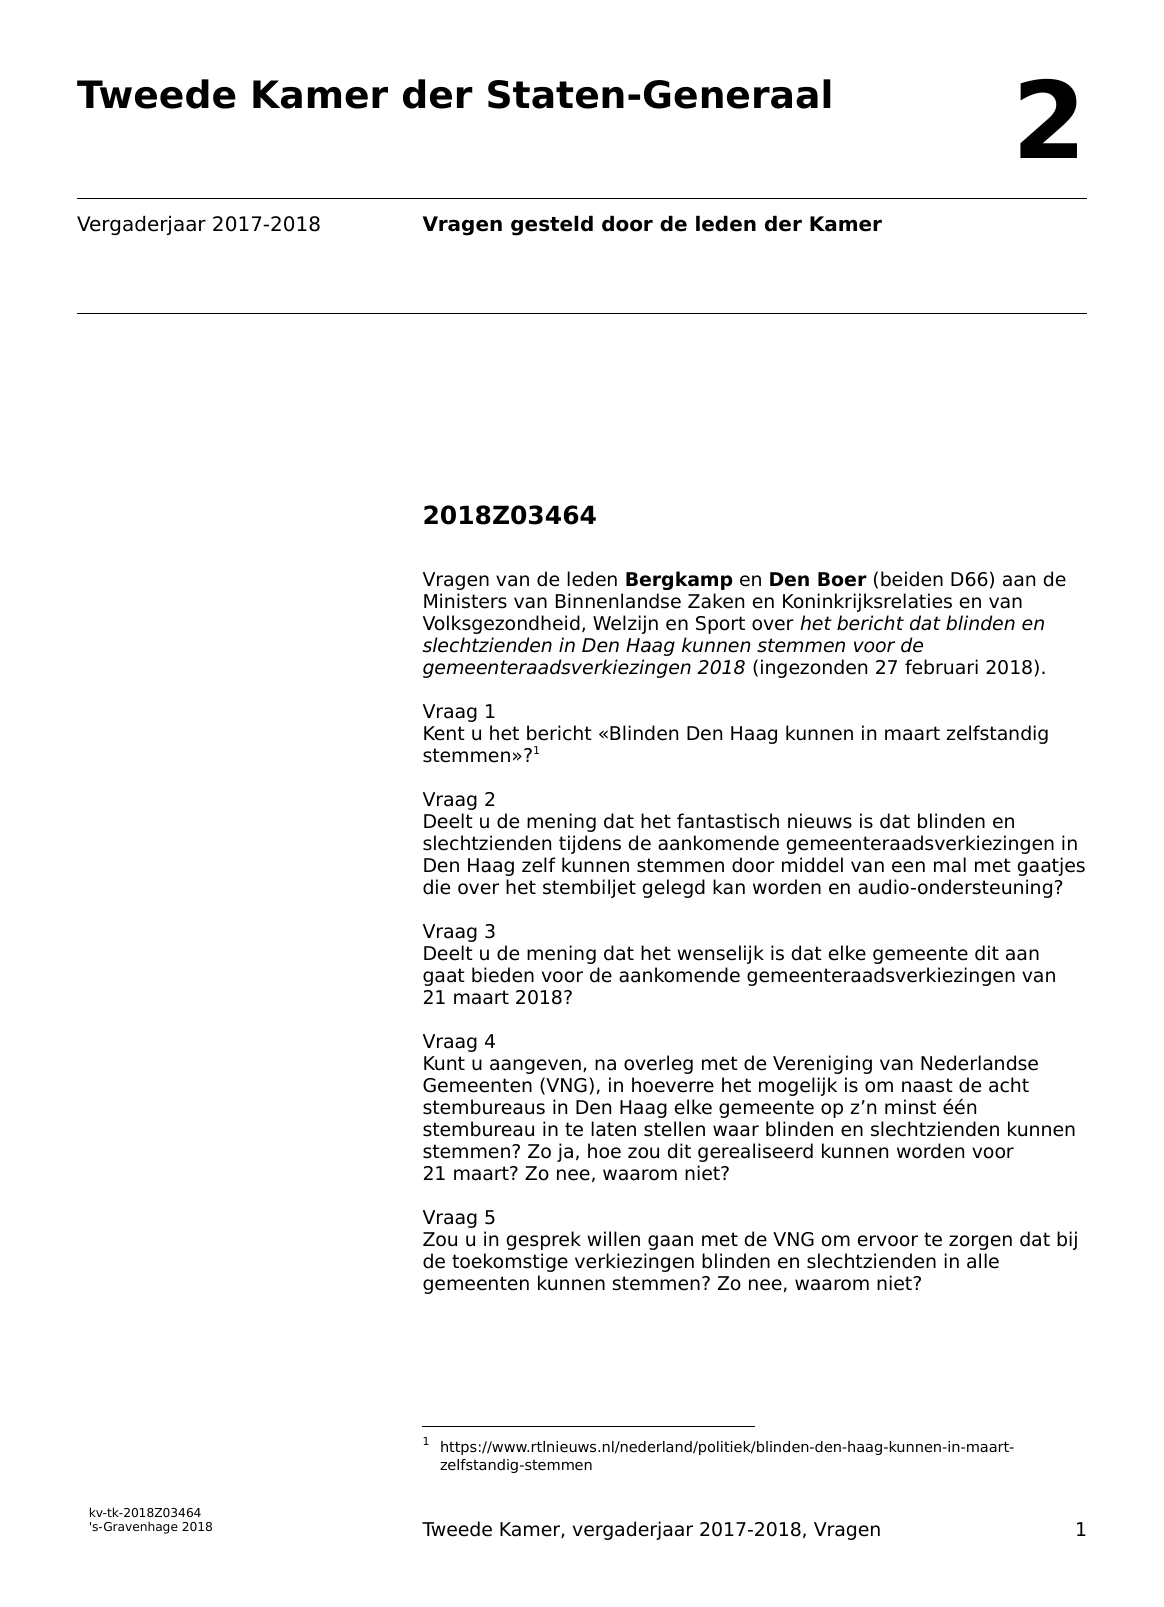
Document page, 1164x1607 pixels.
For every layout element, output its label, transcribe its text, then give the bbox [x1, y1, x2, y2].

text Vraag 1 [422, 701, 1087, 723]
table_header 2 [886, 59, 1087, 198]
text https://www.rtlnieuws.nl/nederland/politiek/blinden-den-haag-kunnen-in-maart-zelfstandig-stemmen [422, 1435, 1087, 1474]
table_cell Vergaderjaar 2017-2018 [77, 199, 422, 313]
text 2018Z03464 [422, 501, 1087, 531]
table_header Tweede Kamer der Staten-Generaal [77, 59, 886, 198]
text Deelt u de mening dat het fantastisch nieuws is dat blinden en slechtzienden tijdens de aankomende gemeenteraadsverkiezingen in Den Haag zelf kunnen stemmen door middel van een mal met gaatjes die over het stembiljet gelegd kan worden en audio-ondersteuning? [422, 811, 1087, 899]
text Kent u het bericht «Blinden Den Haag kunnen in maart zelfstandig stemmen»? [422, 723, 1087, 767]
text Vraag 2 [422, 789, 1087, 811]
text Vraag 5 [422, 1207, 1087, 1229]
table_cell Vragen gesteld door de leden der Kamer [422, 199, 1087, 313]
text Kunt u aangeven, na overleg met de Vereniging van Nederlandse Gemeenten (VNG), in hoeverre het mogelijk is om naast de acht stembureaus in Den Haag elke gemeente op z’n minst één stembureau in te laten stellen waar blinden en slechtzienden kunnen stemmen? Zo ja, hoe zou dit gerealiseerd kunnen worden voor 21 maart? Zo nee, waarom niet? [422, 1053, 1087, 1185]
text Zou u in gesprek willen gaan met de VNG om ervoor te zorgen dat bij de toekomstige verkiezingen blinden en slechtzienden in alle gemeenten kunnen stemmen? Zo nee, waarom niet? [422, 1229, 1087, 1295]
text 's-Gravenhage 2018 [88, 1520, 323, 1534]
text Vraag 4 [422, 1031, 1087, 1053]
text kv-tk-2018Z03464 [88, 1506, 323, 1520]
text Vragen van de leden Bergkamp en Den Boer (beiden D66) aan de Ministers van Binnenlandse Zaken en Koninkrijksrelaties en van Volksgezondheid, Welzijn en Sport over het bericht dat blinden en slechtzienden in Den Haag kunnen stemmen voor de gemeenteraadsverkiezingen 2018 (ingezonden 27 februari 2018). [422, 569, 1087, 679]
text Deelt u de mening dat het wenselijk is dat elke gemeente dit aan gaat bieden voor de aankomende gemeenteraadsverkiezingen van 21 maart 2018? [422, 943, 1087, 1009]
text Vraag 3 [422, 921, 1087, 943]
